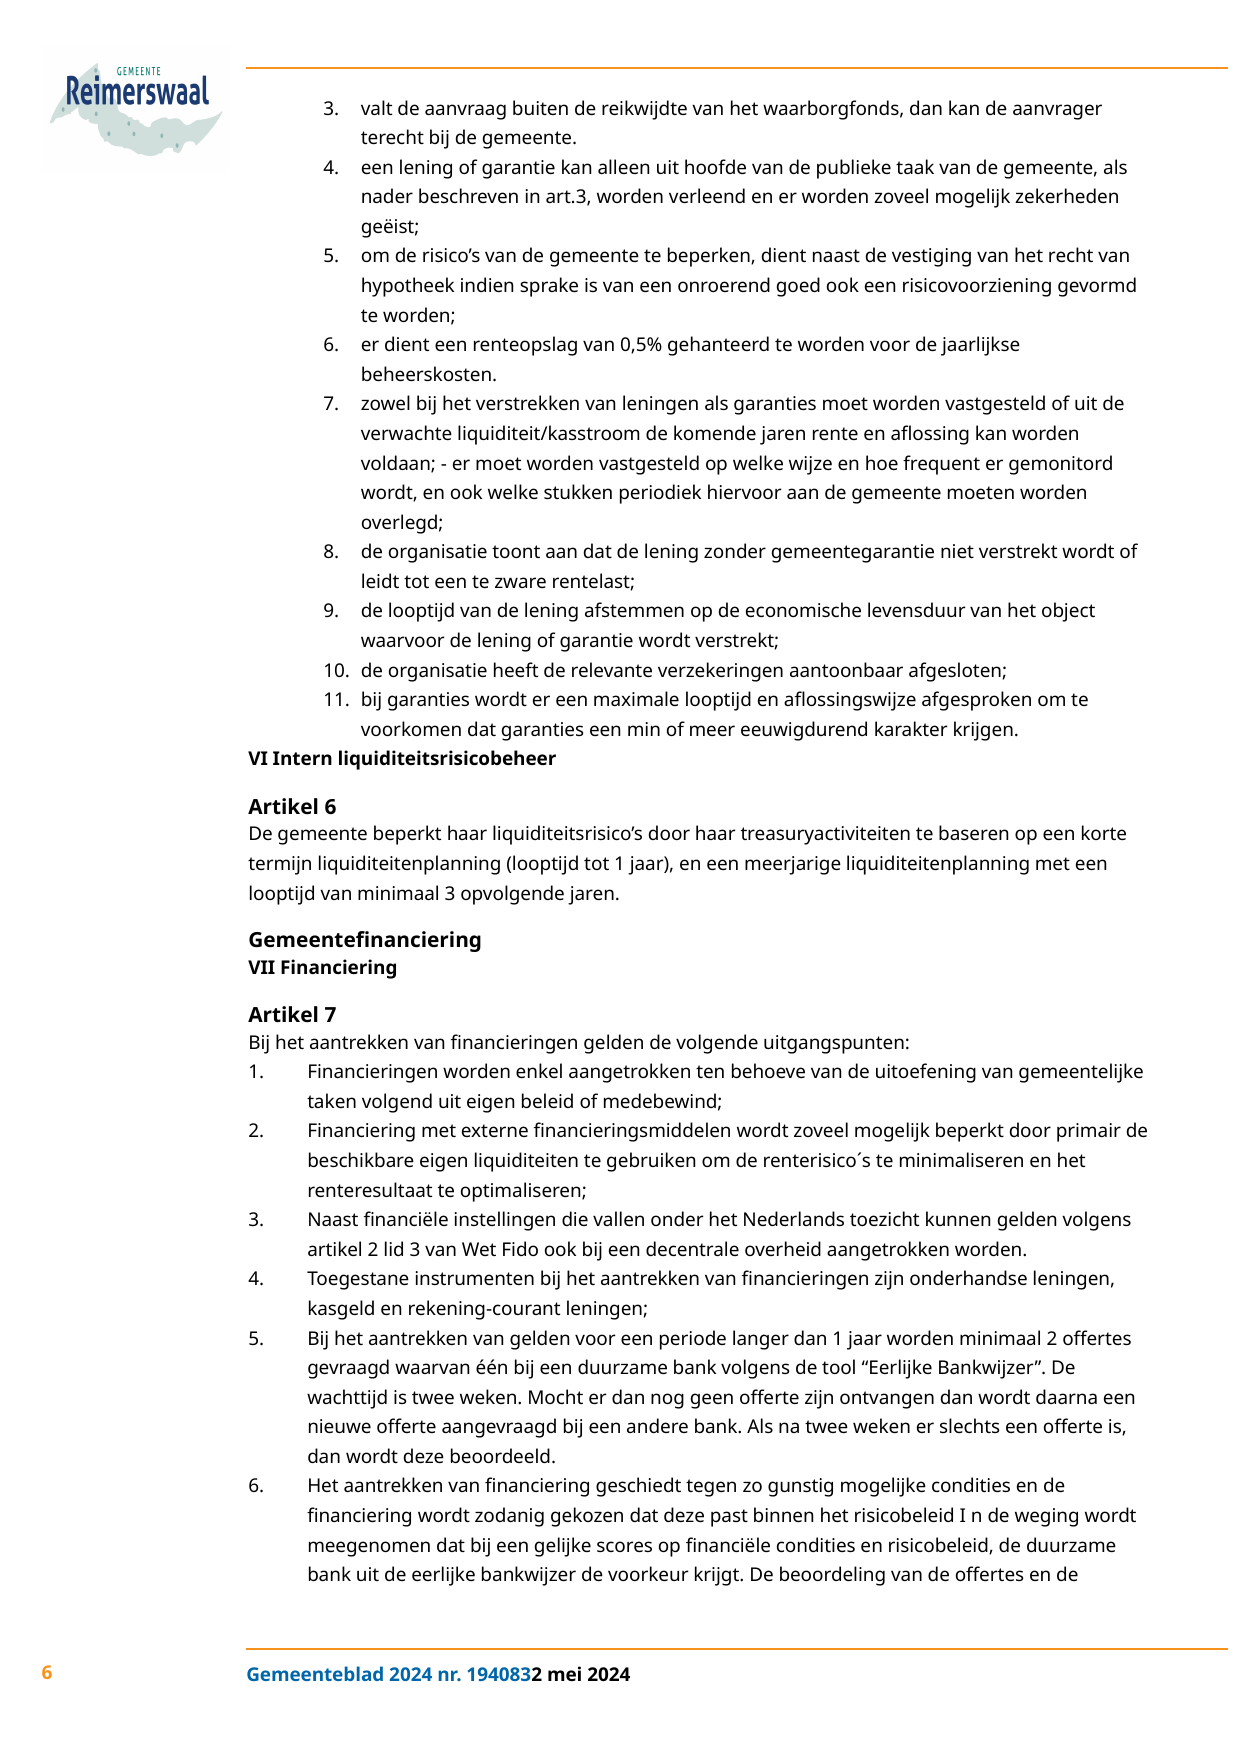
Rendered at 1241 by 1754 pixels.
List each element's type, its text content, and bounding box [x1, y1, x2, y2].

list Naast financiële instellingen die vallen onder het Nederlands toezicht kunnen gelden volgens artikel 2 lid 3 van Wet Fido ook bij een decentrale overheid aangetrokken worden. [248, 1206, 1152, 1262]
list er dient een renteopslag van 0,5% gehanteerd te worden voor de jaarlijkse beheerskosten. [323, 331, 1152, 387]
text Artikel 6 [248, 792, 1152, 821]
text Bij het aantrekken van financieringen gelden de volgende uitgangspunten: [248, 1029, 1152, 1054]
picture [41, 47, 231, 172]
text Gemeentefinanciering [248, 925, 1152, 954]
list de looptijd van de lening afstemmen op de economische levensduur van het object waarvoor de lening of garantie wordt verstrekt; [323, 598, 1152, 653]
text VI Intern liquiditeitsrisicobeheer [248, 746, 1152, 771]
list valt de aanvraag buiten de reikwijdte van het waarborgfonds, dan kan de aanvrager terecht bij de gemeente. [323, 95, 1152, 150]
list Het aantrekken van financiering geschiedt tegen zo gunstig mogelijke condities en de financiering wordt zodanig gekozen dat deze past binnen het risicobeleid I n de weging wordt meegenomen dat bij een gelijke scores op financiële condities en risicobeleid, de duurzame bank uit de eerlijke bankwijzer de voorkeur krijgt. De beoordeling van de offertes en de [248, 1473, 1152, 1587]
list bij garanties wordt er een maximale looptijd en aflossingswijze afgesproken om te voorkomen dat garanties een min of meer eeuwigdurend karakter krijgen. [323, 686, 1152, 742]
text De gemeente beperkt haar liquiditeitsrisico’s door haar treasuryactiviteiten te baseren op een korte termijn liquiditeitenplanning (looptijd tot 1 jaar), en een meerjarige liquiditeitenplanning met een looptijd van minimaal 3 opvolgende jaren. [248, 821, 1152, 906]
list de organisatie toont aan dat de lening zonder gemeentegarantie niet verstrekt wordt of leidt tot een te zware rentelast; [323, 538, 1152, 594]
text VII Financiering [248, 954, 1152, 979]
list Financiering met externe financieringsmiddelen wordt zoveel mogelijk beperkt door primair de beschikbare eigen liquiditeiten te gebruiken om de renterisico´s te minimaliseren en het renteresultaat te optimaliseren; [248, 1118, 1152, 1202]
list Toegestane instrumenten bij het aantrekken van financieringen zijn onderhandse leningen, kasgeld en rekening-courant leningen; [248, 1266, 1152, 1321]
list Financieringen worden enkel aangetrokken ten behoeve van de uitoefening van gemeentelijke taken volgend uit eigen beleid of medebewind; [248, 1058, 1152, 1114]
text Artikel 7 [248, 1000, 1152, 1029]
list zowel bij het verstrekken van leningen als garanties moet worden vastgesteld of uit de verwachte liquiditeit/kasstroom de komende jaren rente en aflossing kan worden voldaan; - er moet worden vastgesteld op welke wijze en hoe frequent er gemonitord wordt, en ook welke stukken periodiek hiervoor aan de gemeente moeten worden overlegd; [323, 391, 1152, 535]
list om de risico’s van de gemeente te beperken, dient naast de vestiging van het recht van hypotheek indien sprake is van een onroerend goed ook een risicovoorziening gevormd te worden; [323, 243, 1152, 328]
list de organisatie heeft de relevante verzekeringen aantoonbaar afgesloten; [323, 657, 1152, 683]
list Bij het aantrekken van gelden voor een periode langer dan 1 jaar worden minimaal 2 offertes gevraagd waarvan één bij een duurzame bank volgens de tool “Eerlijke Bankwijzer”. De wachttijd is twee weken. Mocht er dan nog geen offerte zijn ontvangen dan wordt daarna een nieuwe offerte aangevraagd bij een andere bank. Als na twee weken er slechts een offerte is, dan wordt deze beoordeeld. [248, 1325, 1152, 1469]
list een lening of garantie kan alleen uit hoofde van de publieke taak van de gemeente, als nader beschreven in art.3, worden verleend en er worden zoveel mogelijk zekerheden geëist; [323, 154, 1152, 239]
